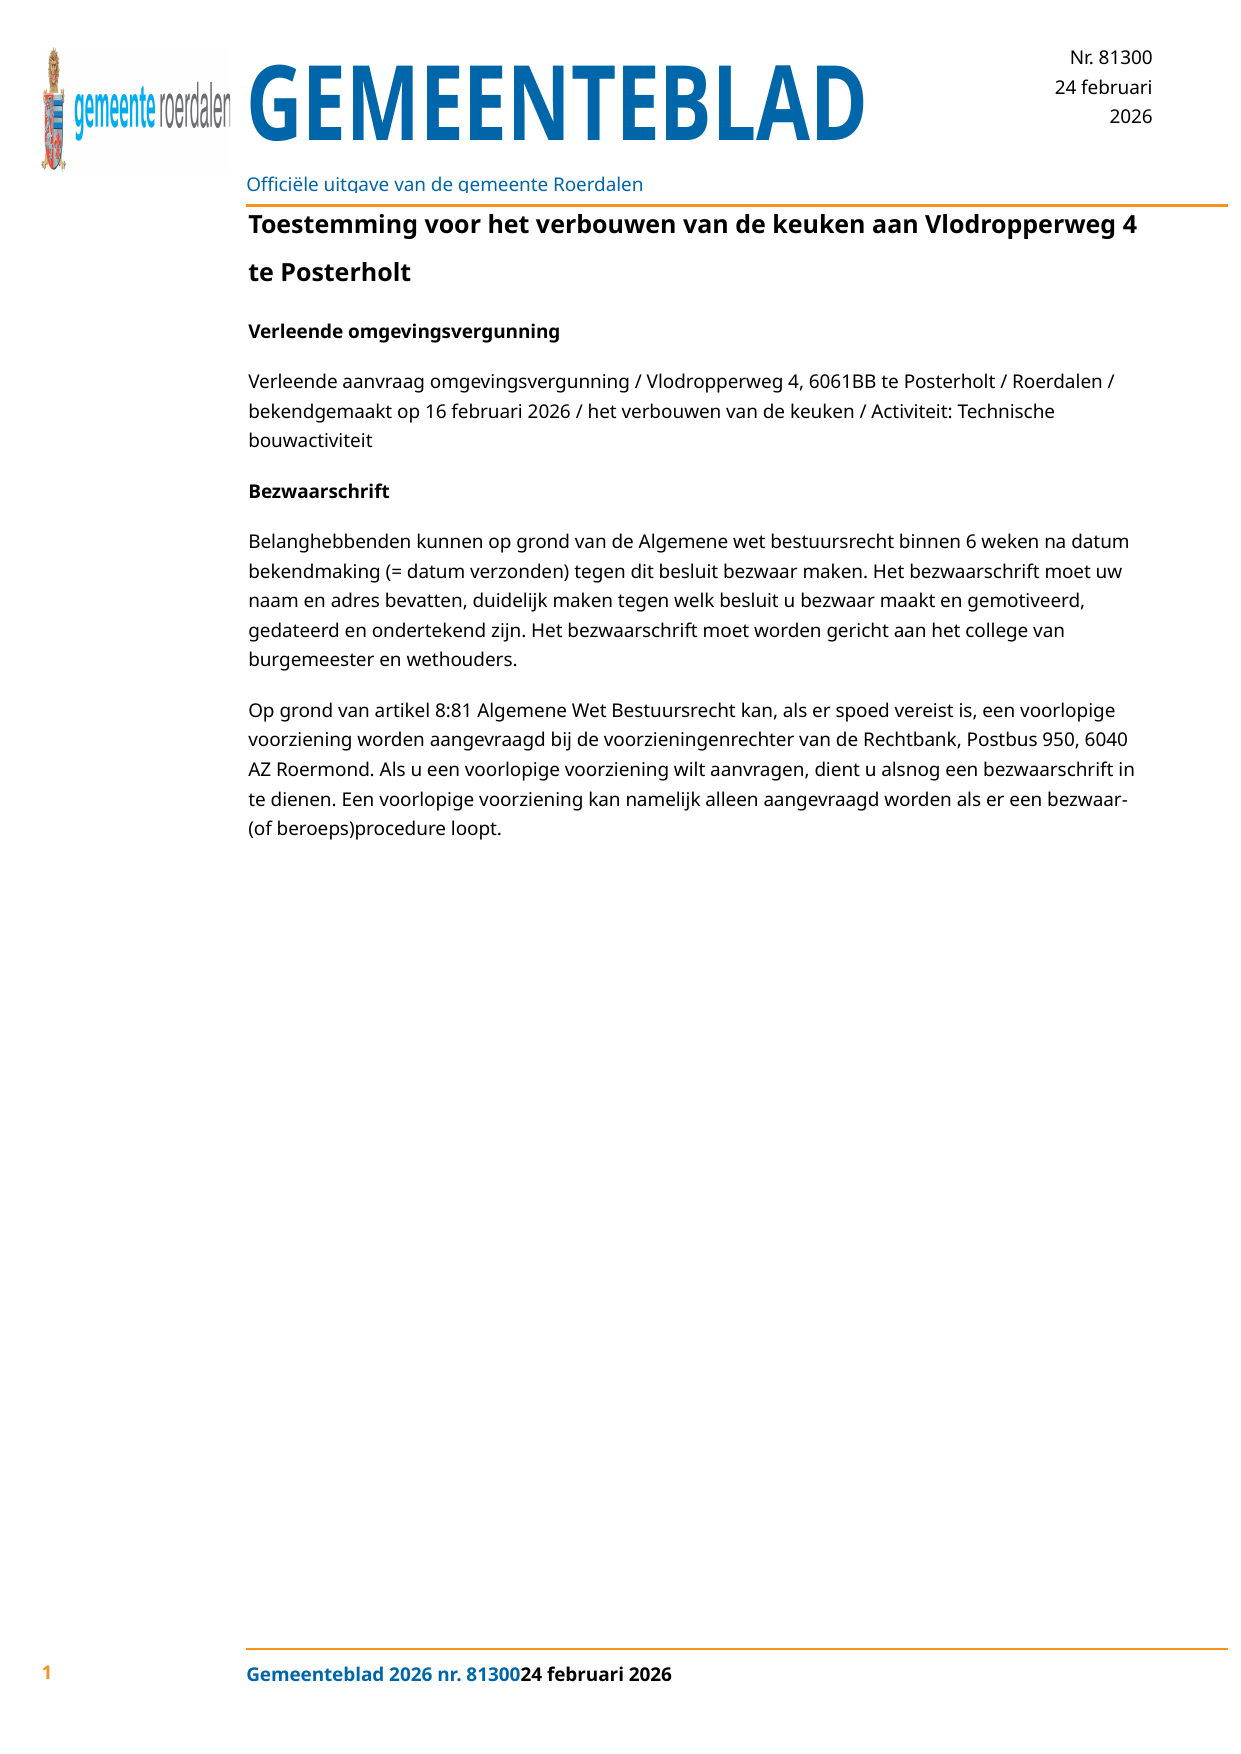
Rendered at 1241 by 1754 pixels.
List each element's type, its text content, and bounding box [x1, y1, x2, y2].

text Toestemming voor het verbouwen van de keuken aan Vlodropperweg 4 te Posterholt [248, 207, 1152, 288]
text Belanghebbenden kunnen op grond van de Algemene wet bestuursrecht binnen 6 weken na datum bekendmaking (= datum verzonden) tegen dit besluit bezwaar maken. Het bezwaarschrift moet uw naam en adres bevatten, duidelijk maken tegen welk besluit u bezwaar maakt en gemotiveerd, gedateerd en ondertekend zijn. Het bezwaarschrift moet worden gericht aan het college van burgemeester en wethouders. [248, 528, 1152, 672]
text Op grond van artikel 8:81 Algemene Wet Bestuursrecht kan, als er spoed vereist is, een voorlopige voorziening worden aangevraagd bij de voorzieningenrechter van de Rechtbank, Postbus 950, 6040 AZ Roermond. Als u een voorlopige voorziening wilt aanvragen, dient u alsnog een bezwaarschrift in te dienen. Een voorlopige voorziening kan namelijk alleen aangevraagd worden als er een bezwaar- (of beroeps)procedure loopt. [248, 697, 1152, 841]
text Verleende aanvraag omgevingsvergunning / Vlodropperweg 4, 6061BB te Posterholt / Roerdalen / bekendgemaakt op 16 februari 2026 / het verbouwen van de keuken / Activiteit: Technische bouwactiviteit [248, 368, 1152, 453]
picture [41, 47, 231, 172]
text Bezwaarschrift [248, 478, 1152, 504]
text Verleende omgevingsvergunning [248, 318, 1152, 344]
